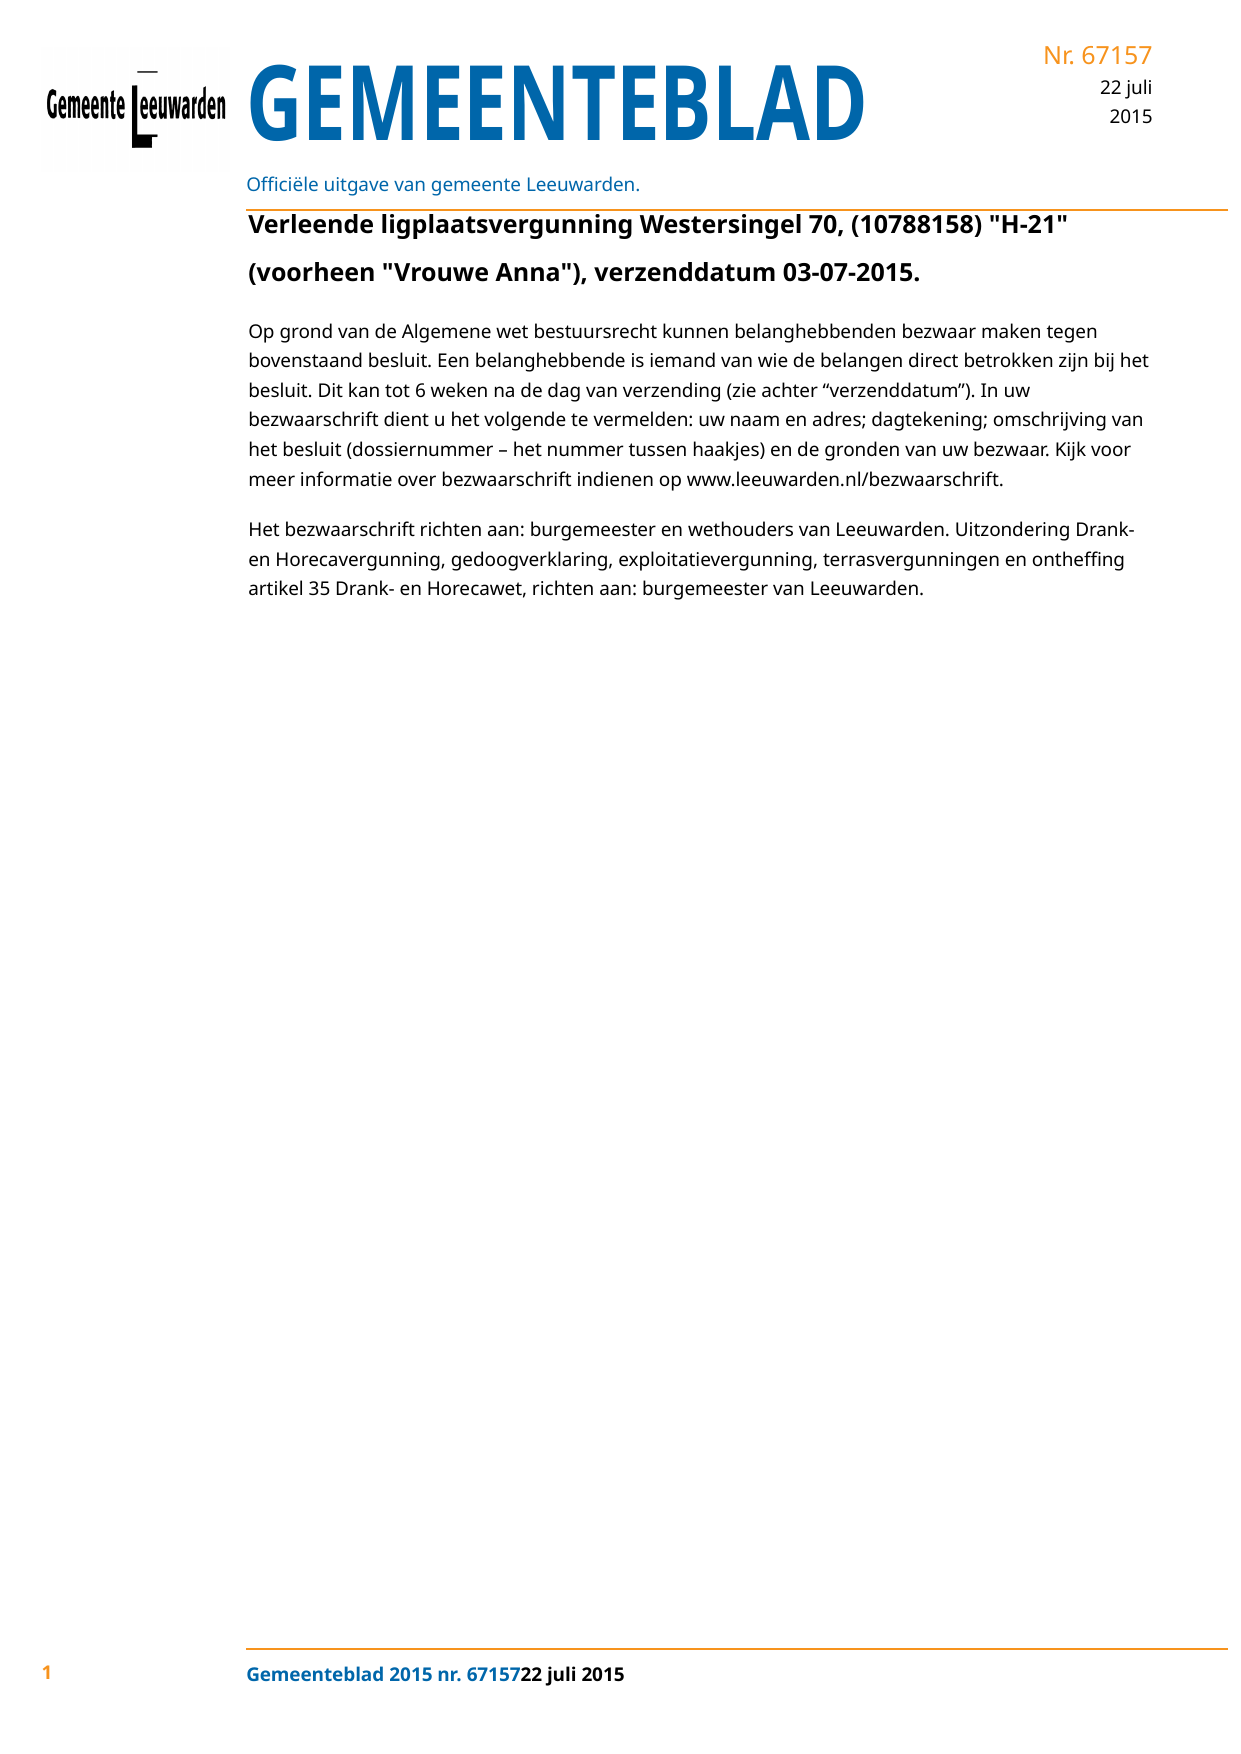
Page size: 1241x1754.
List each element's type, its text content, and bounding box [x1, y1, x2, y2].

text Het bezwaarschrift richten aan: burgemeester en wethouders van Leeuwarden. Uitzondering Drank- en Horecavergunning, gedoogverklaring, exploitatievergunning, terrasvergunningen en ontheffing artikel 35 Drank- en Horecawet, richten aan: burgemeester van Leeuwarden. [248, 516, 1152, 601]
text Op grond van de Algemene wet bestuursrecht kunnen belanghebbenden bezwaar maken tegen bovenstaand besluit. Een belanghebbende is iemand van wie de belangen direct betrokken zijn bij het besluit. Dit kan tot 6 weken na de dag van verzending (zie achter “verzenddatum”). In uw bezwaarschrift dient u het volgende te vermelden: uw naam en adres; dagtekening; omschrijving van het besluit (dossiernummer – het nummer tussen haakjes) en de gronden van uw bezwaar. Kijk voor meer informatie over bezwaarschrift indienen op www.leeuwarden.nl/bezwaarschrift. [248, 318, 1152, 492]
picture [41, 47, 231, 172]
text Verleende ligplaatsvergunning Westersingel 70, (10788158) "H-21" (voorheen "Vrouwe Anna"), verzenddatum 03-07-2015. [248, 211, 1152, 288]
